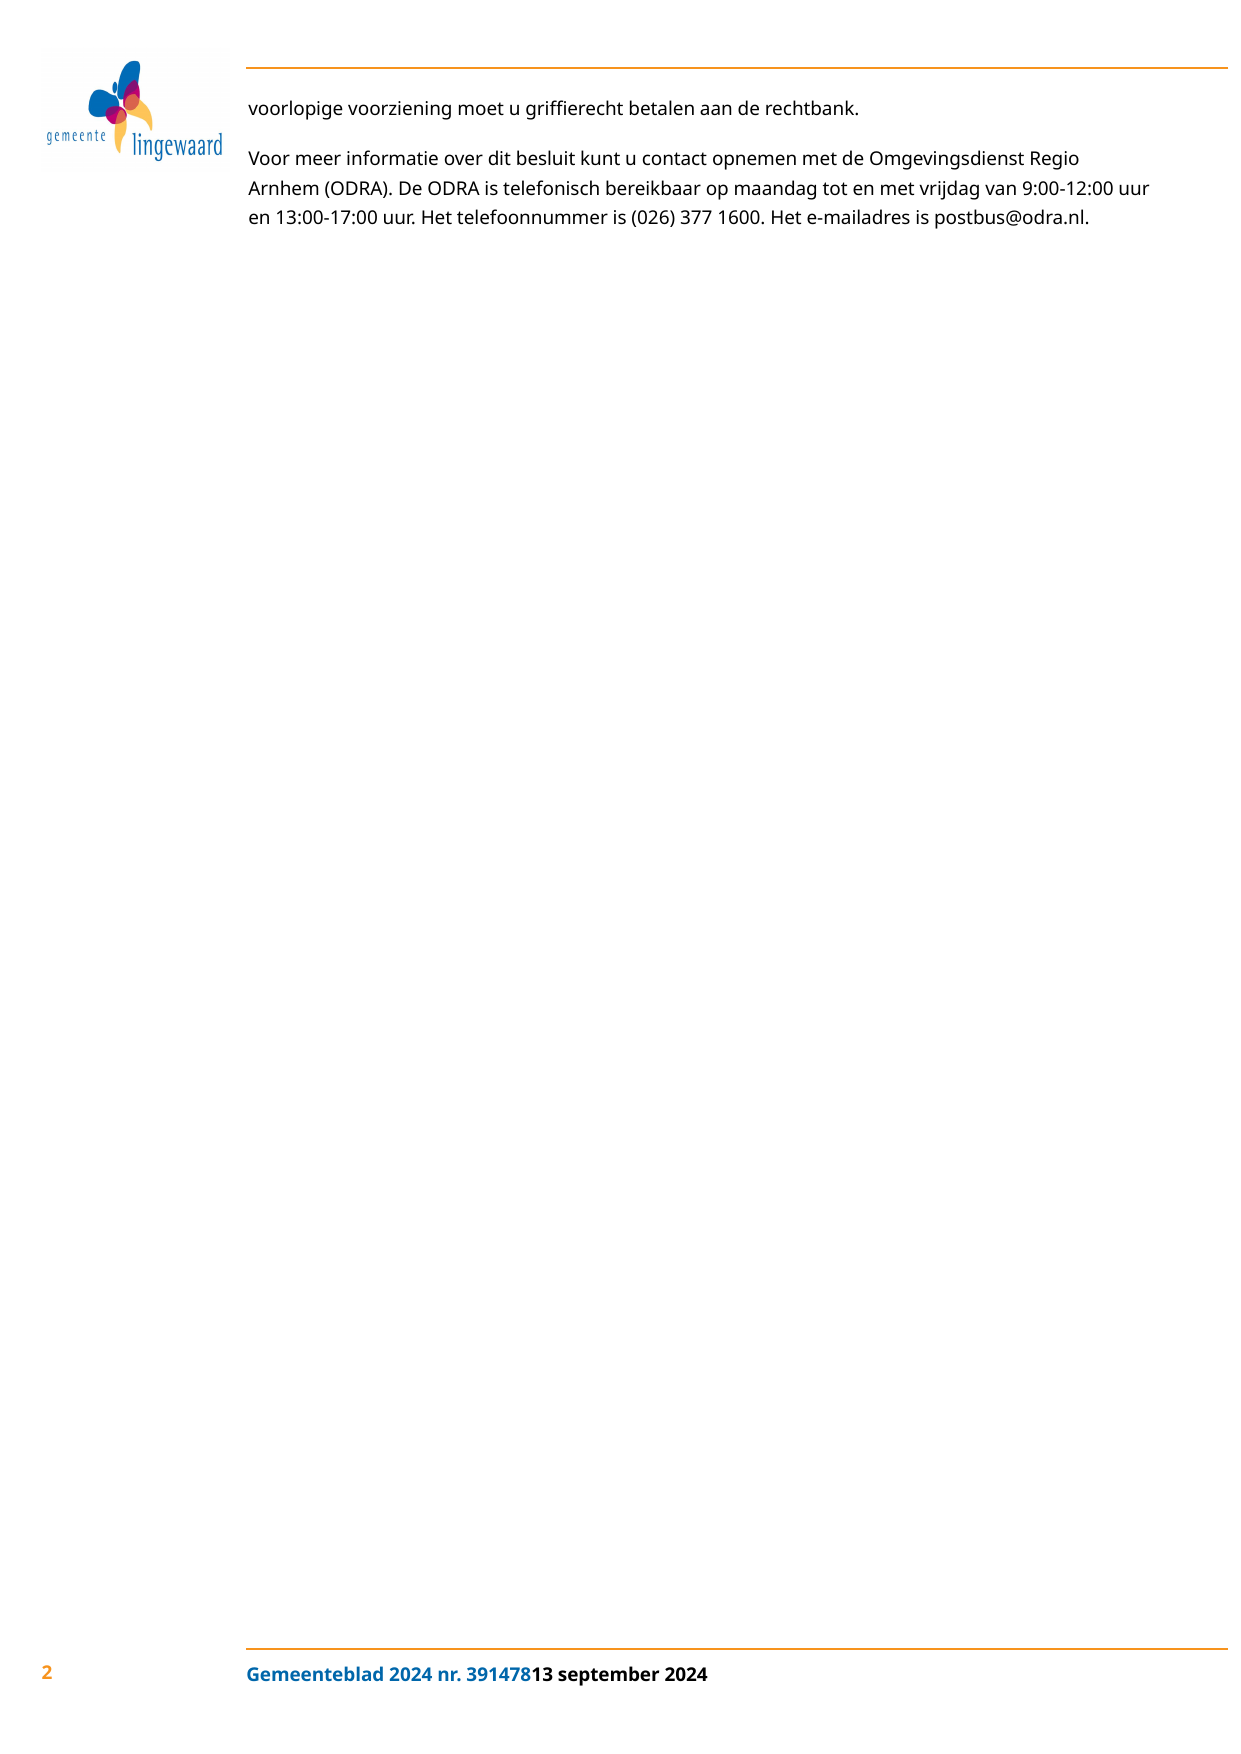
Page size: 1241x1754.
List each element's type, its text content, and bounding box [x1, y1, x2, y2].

text voorlopige voorziening moet u griffierecht betalen aan de rechtbank. [248, 95, 1152, 121]
text Voor meer informatie over dit besluit kunt u contact opnemen met de Omgevingsdienst Regio Arnhem (ODRA). De ODRA is telefonisch bereikbaar op maandag tot en met vrijdag van 9:00-12:00 uur en 13:00-17:00 uur. Het telefoonnummer is (026) 377 1600. Het e-mailadres is postbus@odra.nl. [248, 145, 1152, 230]
picture [41, 47, 231, 172]
